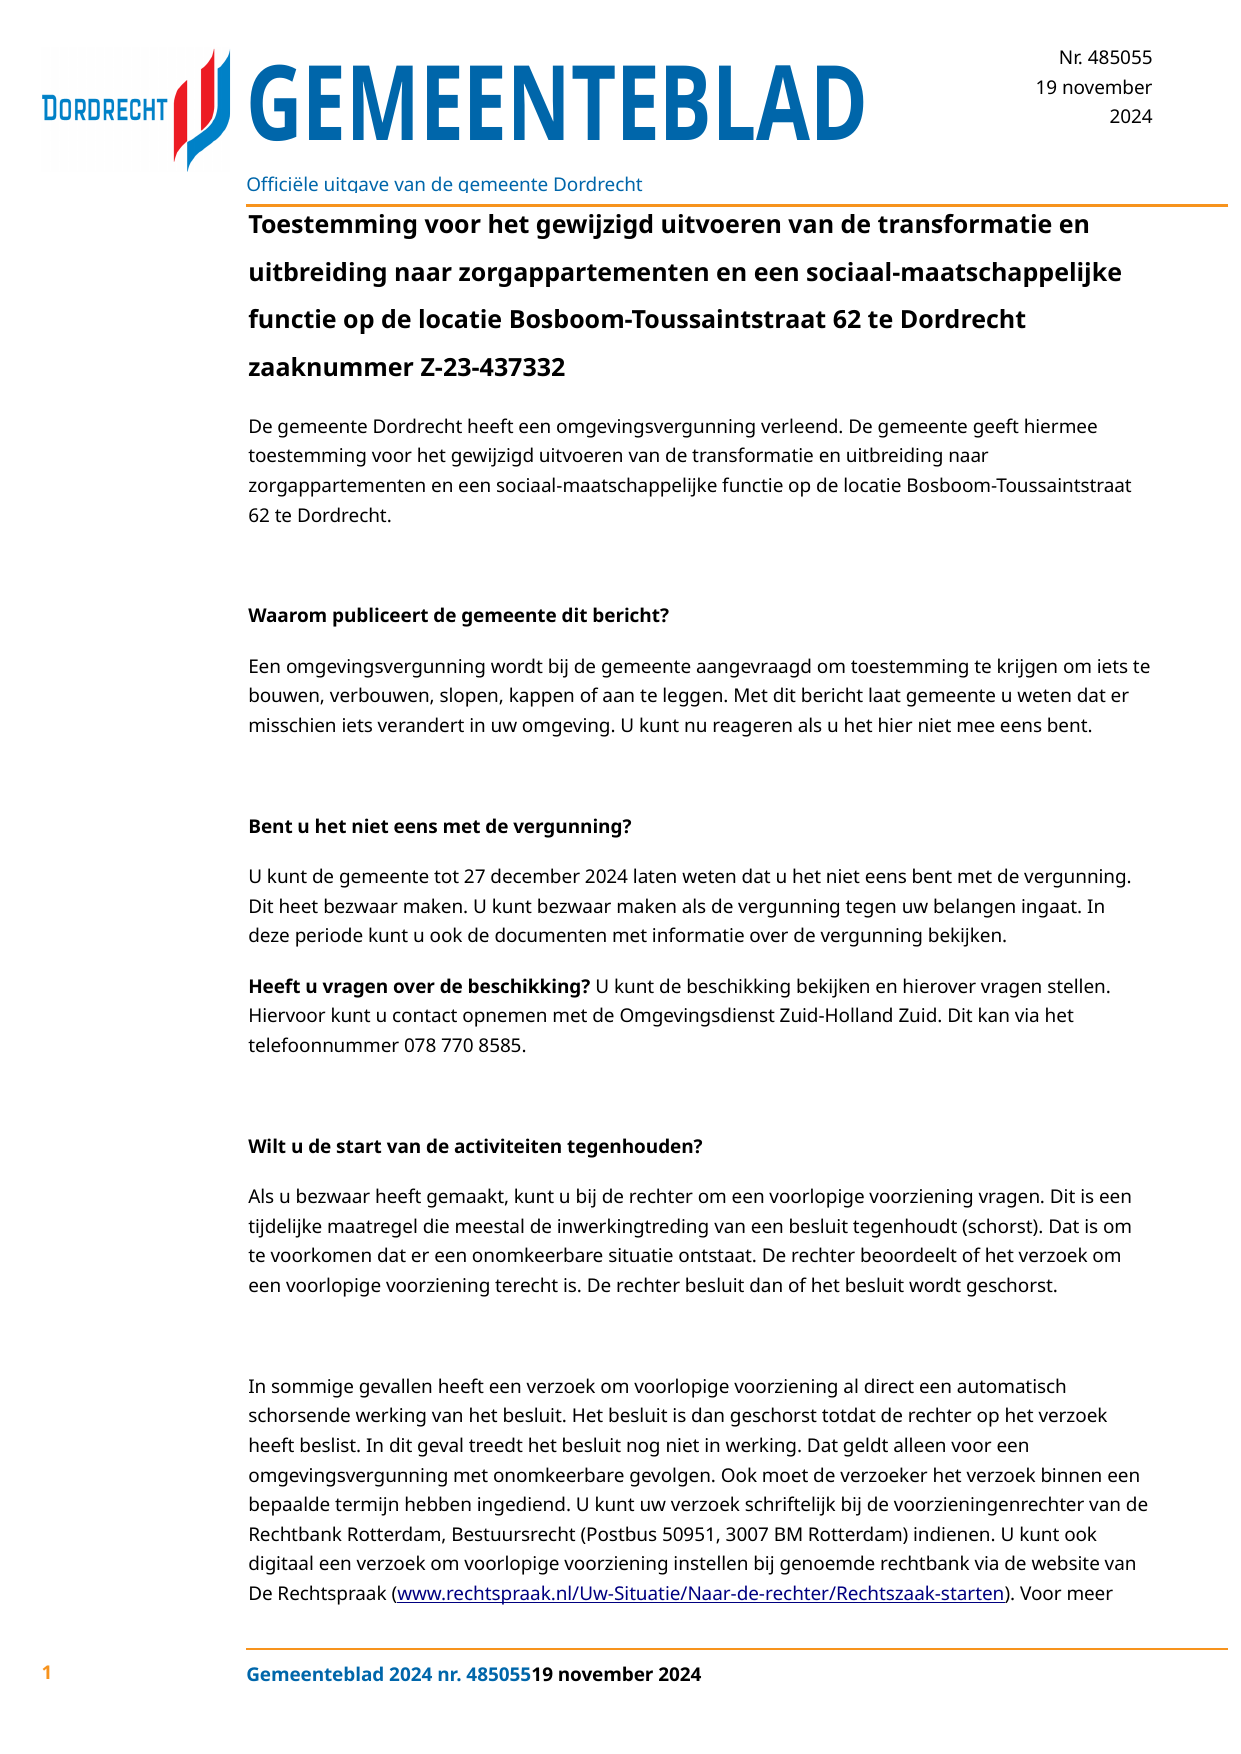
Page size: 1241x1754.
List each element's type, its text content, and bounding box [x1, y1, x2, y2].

text Als u bezwaar heeft gemaakt, kunt u bij de rechter om een voorlopige voorziening vragen. Dit is een tijdelijke maatregel die meestal de inwerkingtreding van een besluit tegenhoudt (schorst). Dat is om te voorkomen dat er een onomkeerbare situatie ontstaat. De rechter beoordeelt of het verzoek om een voorlopige voorziening terecht is. De rechter besluit dan of het besluit wordt geschorst. [248, 1183, 1152, 1298]
text Heeft u vragen over de beschikking? U kunt de beschikking bekijken en hierover vragen stellen. Hiervoor kunt u contact opnemen met de Omgevingsdienst Zuid-Holland Zuid. Dit kan via het telefoonnummer 078 770 8585. [248, 973, 1152, 1058]
text Toestemming voor het gewijzigd uitvoeren van de transformatie en uitbreiding naar zorgappartementen en een sociaal-maatschappelijke functie op de locatie Bosboom-Toussaintstraat 62 te Dordrecht zaaknummer Z-23-437332 [248, 207, 1152, 384]
text U kunt de gemeente tot 27 december 2024 laten weten dat u het niet eens bent met de vergunning. Dit heet bezwaar maken. U kunt bezwaar maken als de vergunning tegen uw belangen ingaat. In deze periode kunt u ook de documenten met informatie over de vergunning bekijken. [248, 863, 1152, 948]
text In sommige gevallen heeft een verzoek om voorlopige voorziening al direct een automatisch schorsende werking van het besluit. Het besluit is dan geschorst totdat de rechter op het verzoek heeft beslist. In dit geval treedt het besluit nog niet in werking. Dat geldt alleen voor een omgevingsvergunning met onomkeerbare gevolgen. Ook moet de verzoeker het verzoek binnen een bepaalde termijn hebben ingediend. U kunt uw verzoek schriftelijk bij de voorzieningenrechter van de Rechtbank Rotterdam, Bestuursrecht (Postbus 50951, 3007 BM Rotterdam) indienen. U kunt ook digitaal een verzoek om voorlopige voorziening instellen bij genoemde rechtbank via de website van De Rechtspraak (www.rechtspraak.nl/Uw-Situatie/Naar-de-rechter/Rechtszaak-starten). Voor meer [248, 1373, 1152, 1606]
picture [41, 47, 231, 172]
text Wilt u de start van de activiteiten tegenhouden? [248, 1133, 1152, 1159]
text Bent u het niet eens met de vergunning? [248, 813, 1152, 839]
text Een omgevingsvergunning wordt bij de gemeente aangevraagd om toestemming te krijgen om iets te bouwen, verbouwen, slopen, kappen of aan te leggen. Met dit bericht laat gemeente u weten dat er misschien iets verandert in uw omgeving. U kunt nu reageren als u het hier niet mee eens bent. [248, 653, 1152, 738]
text Waarom publiceert de gemeente dit bericht? [248, 603, 1152, 628]
text De gemeente Dordrecht heeft een omgevingsvergunning verleend. De gemeente geeft hiermee toestemming voor het gewijzigd uitvoeren van de transformatie en uitbreiding naar zorgappartementen en een sociaal-maatschappelijke functie op de locatie Bosboom-Toussaintstraat 62 te Dordrecht. [248, 413, 1152, 528]
